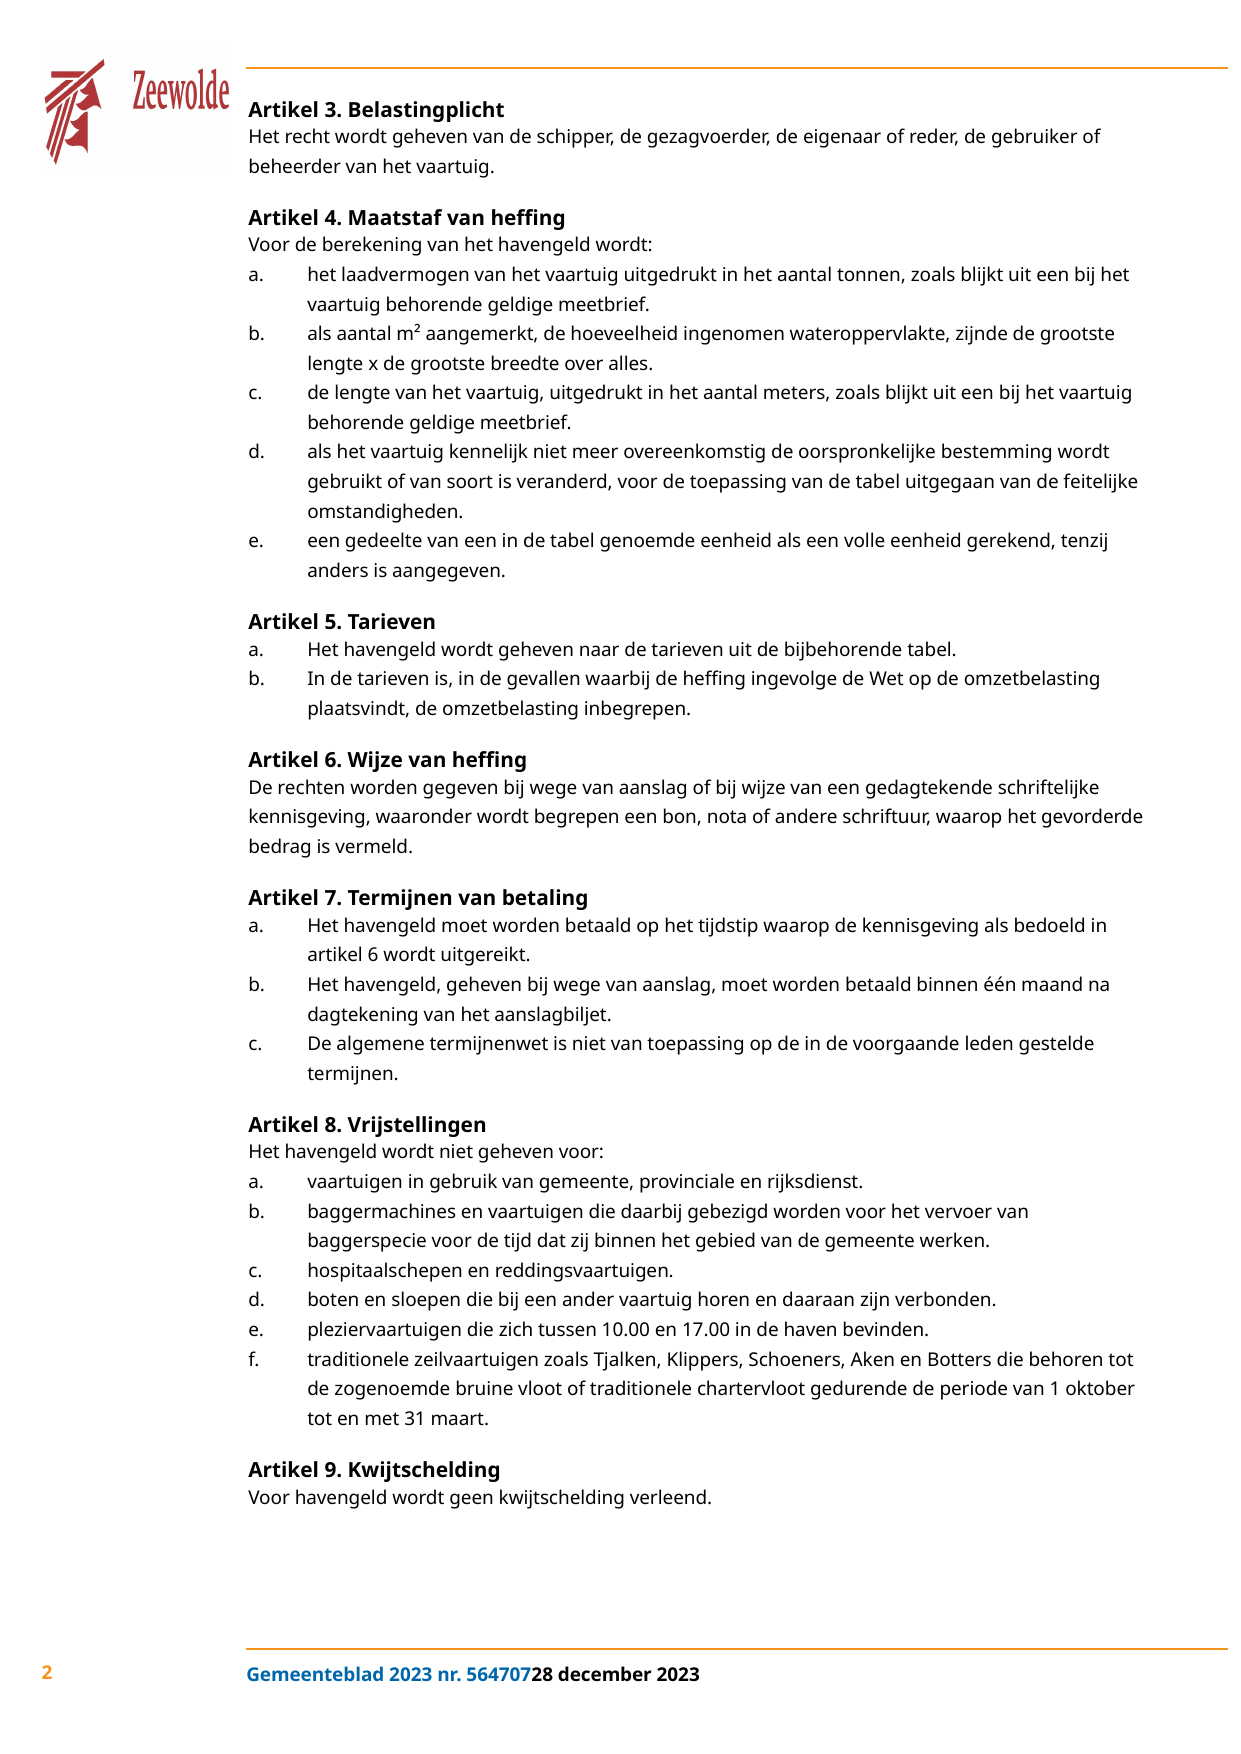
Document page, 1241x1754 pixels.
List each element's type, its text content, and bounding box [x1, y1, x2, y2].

list de lengte van het vaartuig, uitgedrukt in het aantal meters, zoals blijkt uit een bij het vaartuig behorende geldige meetbrief. [248, 379, 1152, 435]
list boten en sloepen die bij een ander vaartuig horen en daaraan zijn verbonden. [248, 1287, 1152, 1312]
text Artikel 3. Belastingplicht [248, 95, 1152, 123]
list In de tarieven is, in de gevallen waarbij de heffing ingevolge de Wet op de omzetbelasting plaatsvindt, de omzetbelasting inbegrepen. [248, 666, 1152, 721]
text Het havengeld wordt niet geheven voor: [248, 1139, 1152, 1164]
list hospitaalschepen en reddingsvaartuigen. [248, 1257, 1152, 1283]
list traditionele zeilvaartuigen zoals Tjalken, Klippers, Schoeners, Aken en Botters die behoren tot de zogenoemde bruine vloot of traditionele chartervloot gedurende de periode van 1 oktober tot en met 31 maart. [248, 1346, 1152, 1431]
list Het havengeld, geheven bij wege van aanslag, moet worden betaald binnen één maand na dagtekening van het aanslagbiljet. [248, 971, 1152, 1026]
text Artikel 7. Termijnen van betaling [248, 883, 1152, 912]
list pleziervaartuigen die zich tussen 10.00 en 17.00 in de haven bevinden. [248, 1316, 1152, 1342]
list het laadvermogen van het vaartuig uitgedrukt in het aantal tonnen, zoals blijkt uit een bij het vaartuig behorende geldige meetbrief. [248, 261, 1152, 317]
list een gedeelte van een in de tabel genoemde eenheid als een volle eenheid gerekend, tenzij anders is aangegeven. [248, 527, 1152, 583]
list De algemene termijnenwet is niet van toepassing op de in de voorgaande leden gestelde termijnen. [248, 1030, 1152, 1086]
text Artikel 5. Tarieven [248, 607, 1152, 636]
list als aantal m² aangemerkt, de hoeveelheid ingenomen wateroppervlakte, zijnde de grootste lengte x de grootste breedte over alles. [248, 320, 1152, 376]
text Artikel 6. Wijze van heffing [248, 746, 1152, 774]
list baggermachines en vaartuigen die daarbij gebezigd worden voor het vervoer van baggerspecie voor de tijd dat zij binnen het gebied van de gemeente werken. [248, 1198, 1152, 1253]
list Het havengeld moet worden betaald op het tijdstip waarop de kennisgeving als bedoeld in artikel 6 wordt uitgereikt. [248, 912, 1152, 967]
text Voor havengeld wordt geen kwijtschelding verleend. [248, 1484, 1152, 1509]
picture [41, 47, 231, 172]
text Het recht wordt geheven van de schipper, de gezagvoerder, de eigenaar of reder, de gebruiker of beheerder van het vaartuig. [248, 123, 1152, 178]
list Het havengeld wordt geheven naar de tarieven uit de bijbehorende tabel. [248, 636, 1152, 662]
text Artikel 9. Kwijtschelding [248, 1455, 1152, 1484]
text Voor de berekening van het havengeld wordt: [248, 232, 1152, 257]
list als het vaartuig kennelijk niet meer overeenkomstig de oorspronkelijke bestemming wordt gebruikt of van soort is veranderd, voor de toepassing van de tabel uitgegaan van de feitelijke omstandigheden. [248, 439, 1152, 524]
text Artikel 4. Maatstaf van heffing [248, 203, 1152, 232]
text Artikel 8. Vrijstellingen [248, 1110, 1152, 1139]
list vaartuigen in gebruik van gemeente, provinciale en rijksdienst. [248, 1168, 1152, 1194]
text De rechten worden gegeven bij wege van aanslag of bij wijze van een gedagtekende schriftelijke kennisgeving, waaronder wordt begrepen een bon, nota of andere schriftuur, waarop het gevorderde bedrag is vermeld. [248, 774, 1152, 859]
